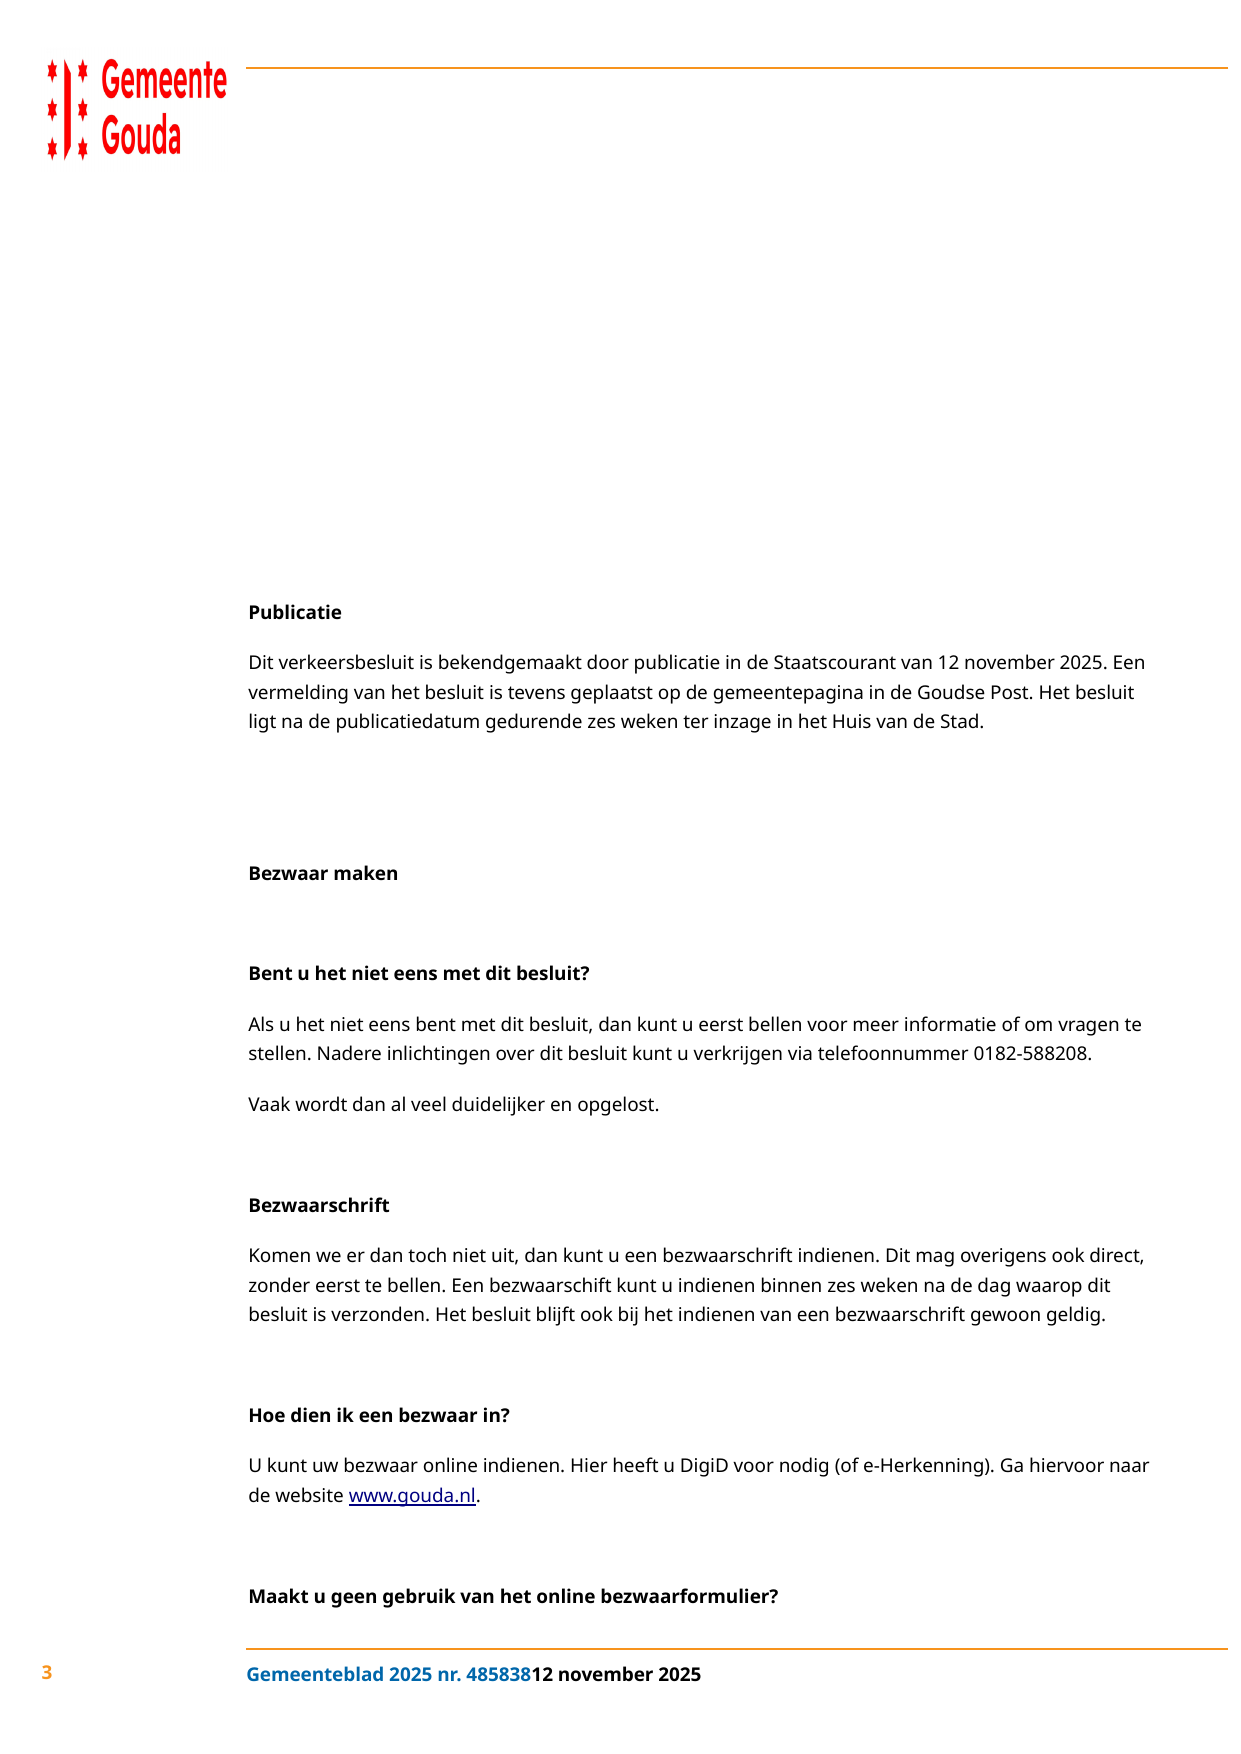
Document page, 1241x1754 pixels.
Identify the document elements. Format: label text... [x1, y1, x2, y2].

text Komen we er dan toch niet uit, dan kunt u een bezwaarschrift indienen. Dit mag overigens ook direct, zonder eerst te bellen. Een bezwaarschift kunt u indienen binnen zes weken na de dag waarop dit besluit is verzonden. Het besluit blijft ook bij het indienen van een bezwaarschrift gewoon geldig. [248, 1242, 1152, 1327]
text Dit verkeersbesluit is bekendgemaakt door publicatie in de Staatscourant van 12 november 2025. Een vermelding van het besluit is tevens geplaatst op de gemeentepagina in de Goudse Post. Het besluit ligt na de publicatiedatum gedurende zes weken ter inzage in het Huis van de Stad. [248, 649, 1152, 734]
text Vaak wordt dan al veel duidelijker en opgelost. [248, 1091, 1152, 1117]
text U kunt uw bezwaar online indienen. Hier heeft u DigiD voor nodig (of e-Herkenning). Ga hiervoor naar de website www.gouda.nl. [248, 1453, 1152, 1508]
text Hoe dien ik een bezwaar in? [248, 1402, 1152, 1428]
text Maakt u geen gebruik van het online bezwaarformulier? [248, 1583, 1152, 1609]
text Als u het niet eens bent met dit besluit, dan kunt u eerst bellen voor meer informatie of om vragen te stellen. Nadere inlichtingen over dit besluit kunt u verkrijgen via telefoonnummer 0182-588208. [248, 1011, 1152, 1066]
picture [41, 47, 231, 172]
text Bezwaarschrift [248, 1192, 1152, 1218]
text Bent u het niet eens met dit besluit? [248, 961, 1152, 986]
text Publicatie [248, 599, 1152, 625]
text Bezwaar maken [248, 860, 1152, 886]
